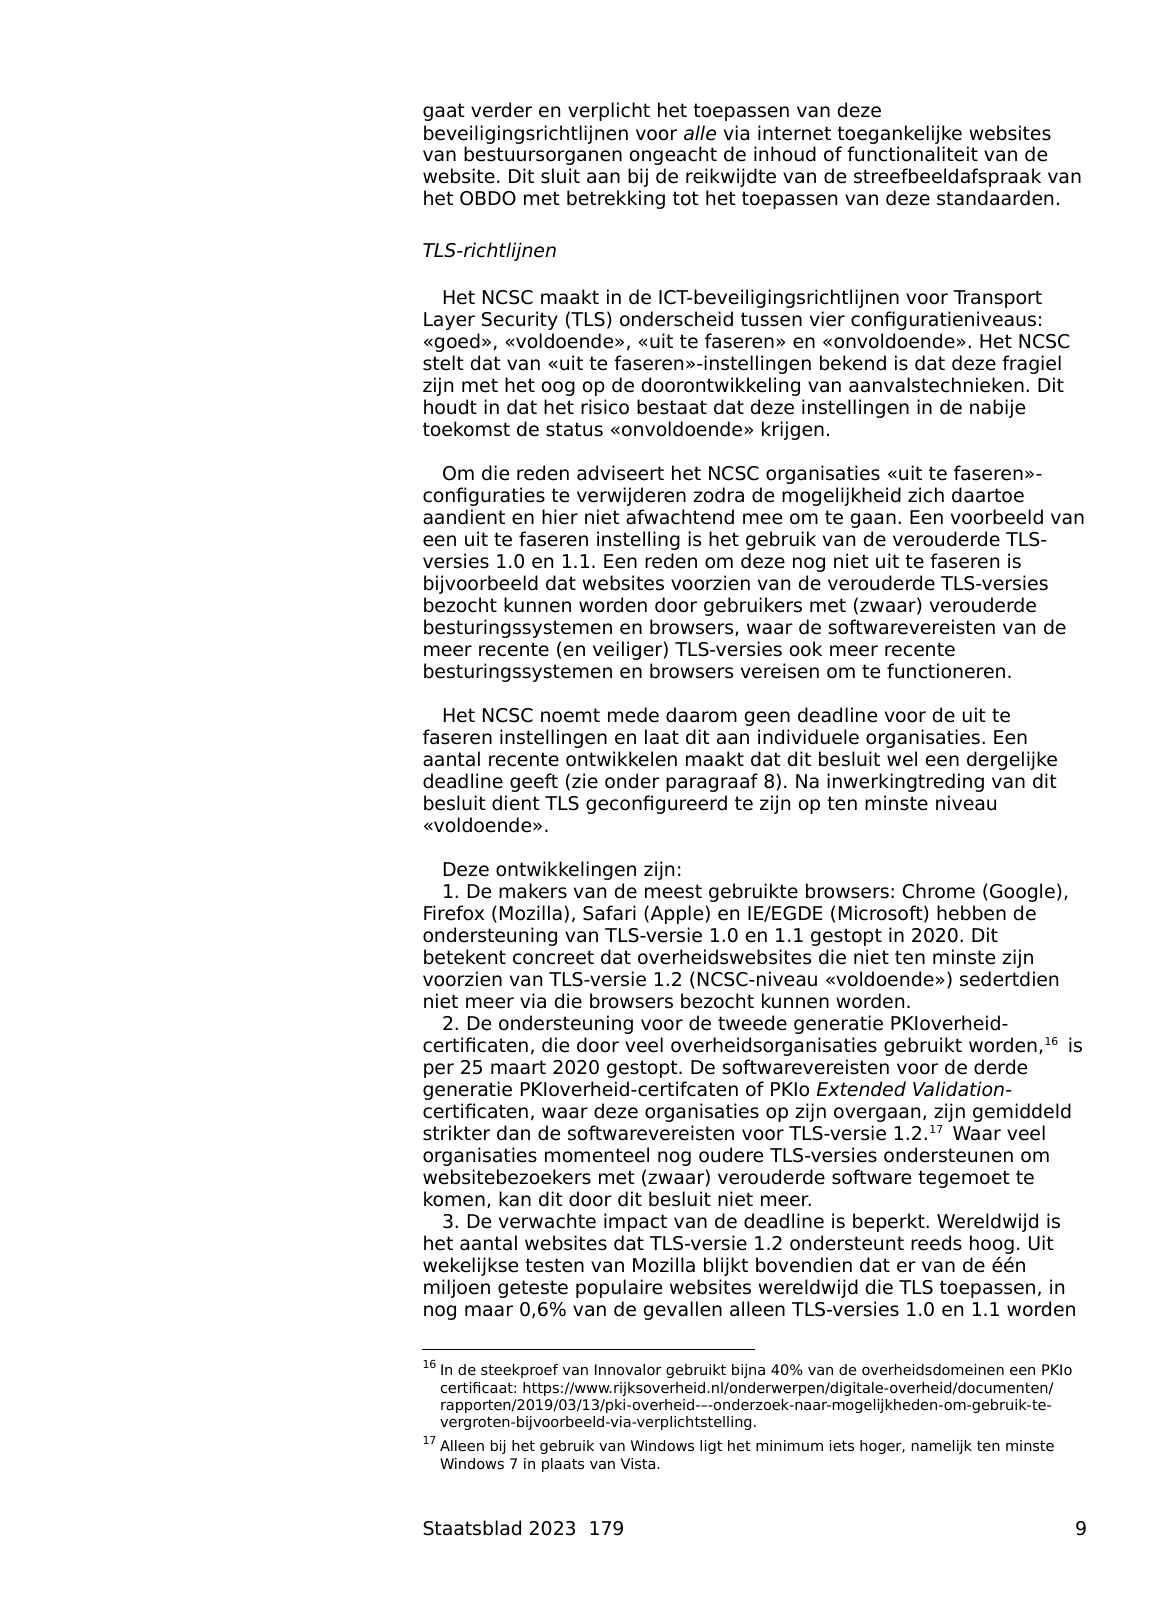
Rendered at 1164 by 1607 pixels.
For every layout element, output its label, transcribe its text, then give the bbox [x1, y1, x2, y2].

text gaat verder en verplicht het toepassen van deze beveiligingsrichtlijnen voor alle via internet toegankelijke websites van bestuursorganen ongeacht de inhoud of functionaliteit van de website. Dit sluit aan bij de reikwijdte van de streefbeeldafspraak van het OBDO met betrekking tot het toepassen van deze standaarden. [422, 100, 1087, 210]
text Het NCSC noemt mede daarom geen deadline voor de uit te faseren instellingen en laat dit aan individuele organisaties. Een aantal recente ontwikkelen maakt dat dit besluit wel een dergelijke deadline geeft (zie onder paragraaf 8). Na inwerkingtreding van dit besluit dient TLS geconfigureerd te zijn op ten minste niveau «voldoende». [422, 705, 1087, 837]
text Het NCSC maakt in de ICT-beveiligingsrichtlijnen voor Transport Layer Security (TLS) onderscheid tussen vier configuratieniveaus: «goed», «voldoende», «uit te faseren» en «onvoldoende». Het NCSC stelt dat van «uit te faseren»-instellingen bekend is dat deze fragiel zijn met het oog op de doorontwikkeling van aanvalstechnieken. Dit houdt in dat het risico bestaat dat deze instellingen in de nabije toekomst de status «onvoldoende» krijgen. [422, 287, 1087, 441]
text Alleen bij het gebruik van Windows ligt het minimum iets hoger, namelijk ten minste Windows 7 in plaats van Vista. [422, 1434, 1087, 1473]
subtitle TLS-richtlijnen [422, 240, 1087, 262]
text 1. De makers van de meest gebruikte browsers: Chrome (Google), Firefox (Mozilla), Safari (Apple) en IE/EGDE (Microsoft) hebben de ondersteuning van TLS-versie 1.0 en 1.1 gestopt in 2020. Dit betekent concreet dat overheidswebsites die niet ten minste zijn voorzien van TLS-versie 1.2 (NCSC-niveau «voldoende») sedertdien niet meer via die browsers bezocht kunnen worden. [422, 881, 1087, 1013]
text In de steekproef van Innovalor gebruikt bijna 40% van de overheidsdomeinen een PKIo certificaat: https://www.rijksoverheid.nl/onderwerpen/digitale-overheid/documenten/rapporten/2019/03/13/pki-overheid-–-onderzoek-naar-mogelijkheden-om-gebruik-te-vergroten-bijvoorbeeld-via-verplichtstelling. [422, 1358, 1087, 1431]
text 3. De verwachte impact van de deadline is beperkt. Wereldwijd is het aantal websites dat TLS-versie 1.2 ondersteunt reeds hoog. Uit wekelijkse testen van Mozilla blijkt bovendien dat er van de één miljoen geteste populaire websites wereldwijd die TLS toepassen, in nog maar 0,6% van de gevallen alleen TLS-versies 1.0 en 1.1 worden [422, 1211, 1087, 1321]
text Om die reden adviseert het NCSC organisaties «uit te faseren»-configuraties te verwijderen zodra de mogelijkheid zich daartoe aandient en hier niet afwachtend mee om te gaan. Een voorbeeld van een uit te faseren instelling is het gebruik van de verouderde TLS-versies 1.0 en 1.1. Een reden om deze nog niet uit te faseren is bijvoorbeeld dat websites voorzien van de verouderde TLS-versies bezocht kunnen worden door gebruikers met (zwaar) verouderde besturingssystemen en browsers, waar de softwarevereisten van de meer recente (en veiliger) TLS-versies ook meer recente besturingssystemen en browsers vereisen om te functioneren. [422, 463, 1087, 683]
text Deze ontwikkelingen zijn: [422, 859, 1087, 881]
text 2. De ondersteuning voor de tweede generatie PKIoverheid-certificaten, die door veel overheidsorganisaties gebruikt worden, is per 25 maart 2020 gestopt. De softwarevereisten voor de derde generatie PKIoverheid-certifcaten of PKIo Extended Validation-certificaten, waar deze organisaties op zijn overgaan, zijn gemiddeld strikter dan de softwarevereisten voor TLS-versie 1.2. Waar veel organisaties momenteel nog oudere TLS-versies ondersteunen om websitebezoekers met (zwaar) verouderde software tegemoet te komen, kan dit door dit besluit niet meer. [422, 1013, 1087, 1211]
